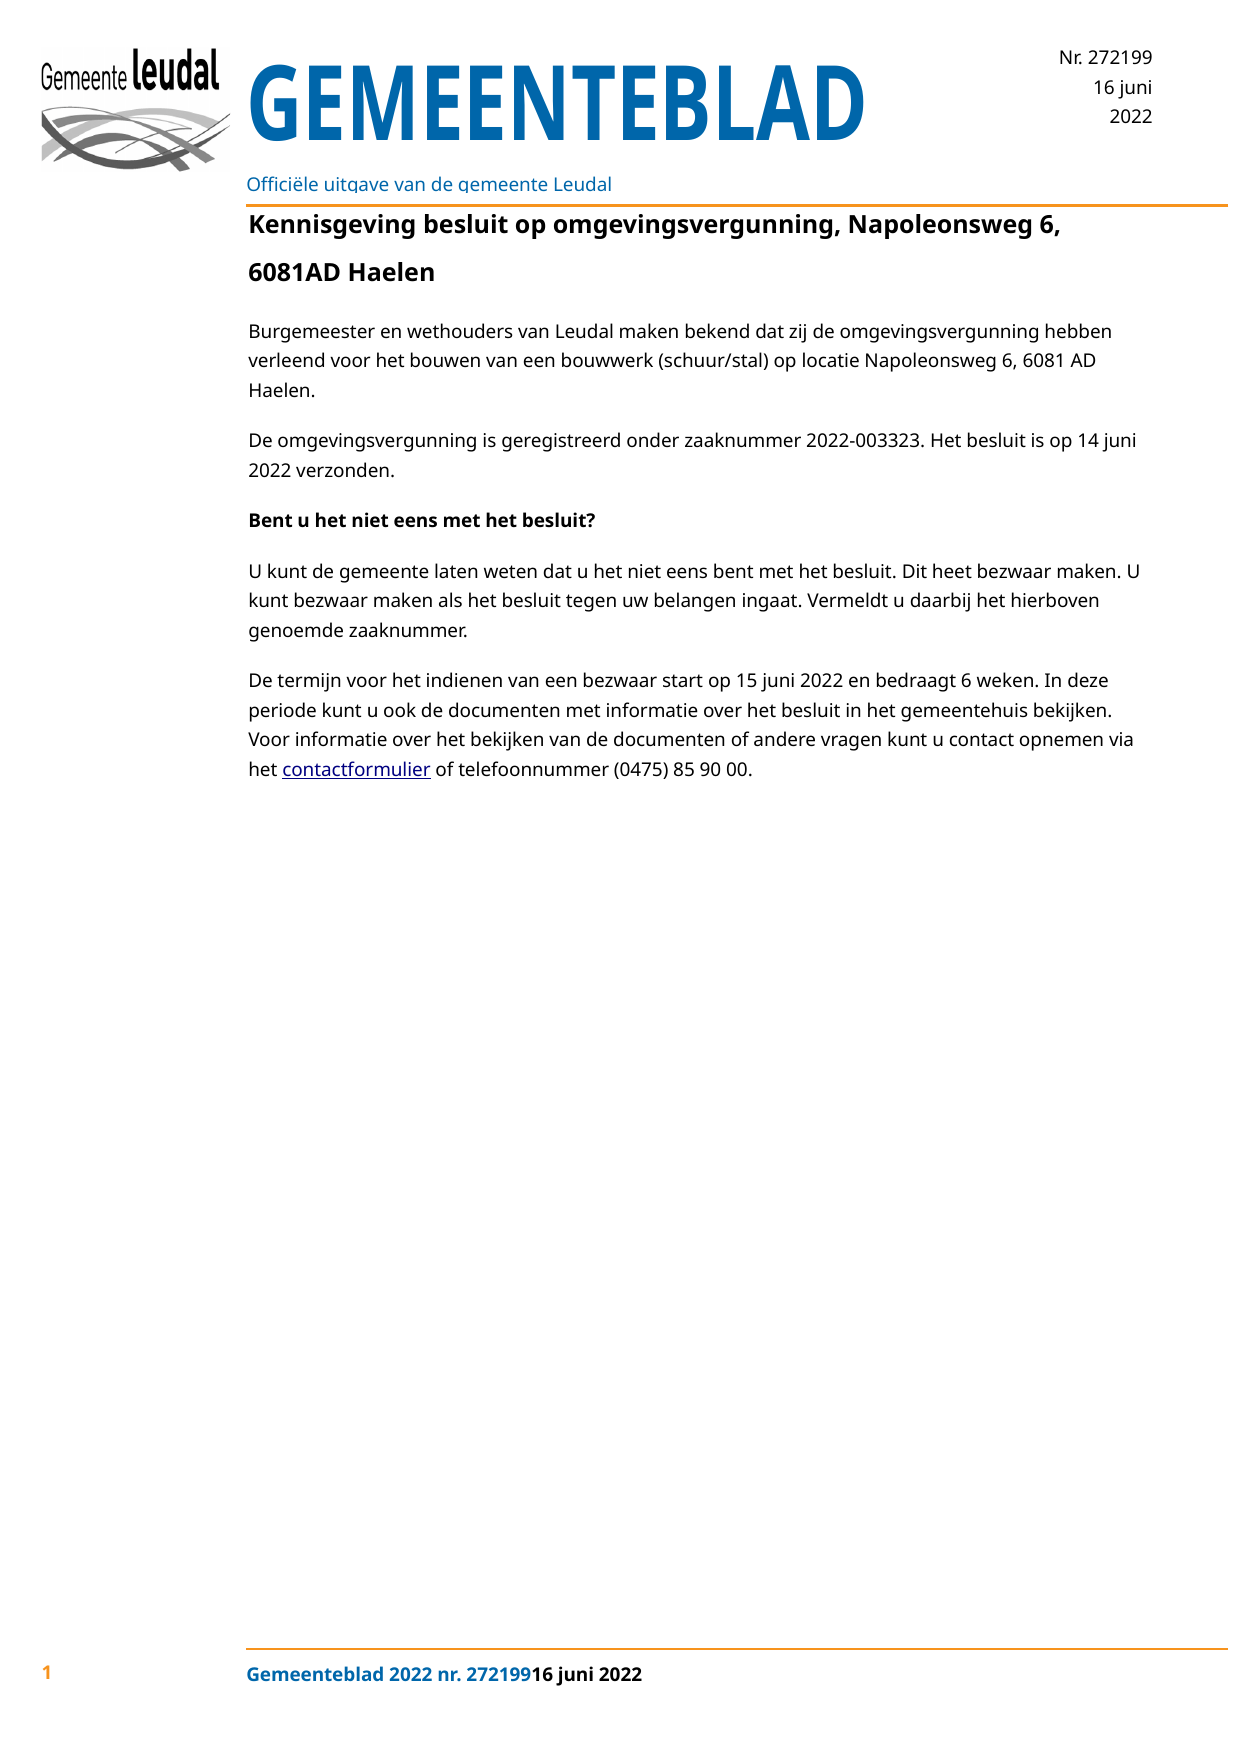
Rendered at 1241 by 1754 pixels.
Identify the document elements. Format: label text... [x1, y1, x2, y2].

text Burgemeester en wethouders van Leudal maken bekend dat zij de omgevingsvergunning hebben verleend voor het bouwen van een bouwwerk (schuur/stal) op locatie Napoleonsweg 6, 6081 AD Haelen. [248, 318, 1152, 403]
text U kunt de gemeente laten weten dat u het niet eens bent met het besluit. Dit heet bezwaar maken. U kunt bezwaar maken als het besluit tegen uw belangen ingaat. Vermeldt u daarbij het hierboven genoemde zaaknummer. [248, 558, 1152, 643]
text De omgevingsvergunning is geregistreerd onder zaaknummer 2022-003323. Het besluit is op 14 juni 2022 verzonden. [248, 427, 1152, 483]
text Kennisgeving besluit op omgevingsvergunning, Napoleonsweg 6, 6081AD Haelen [248, 207, 1152, 288]
text Bent u het niet eens met het besluit? [248, 507, 1152, 533]
picture [41, 47, 231, 172]
text De termijn voor het indienen van een bezwaar start op 15 juni 2022 en bedraagt 6 weken. In deze periode kunt u ook de documenten met informatie over het besluit in het gemeentehuis bekijken. Voor informatie over het bekijken van de documenten of andere vragen kunt u contact opnemen via het contactformulier of telefoonnummer (0475) 85 90 00. [248, 667, 1152, 782]
